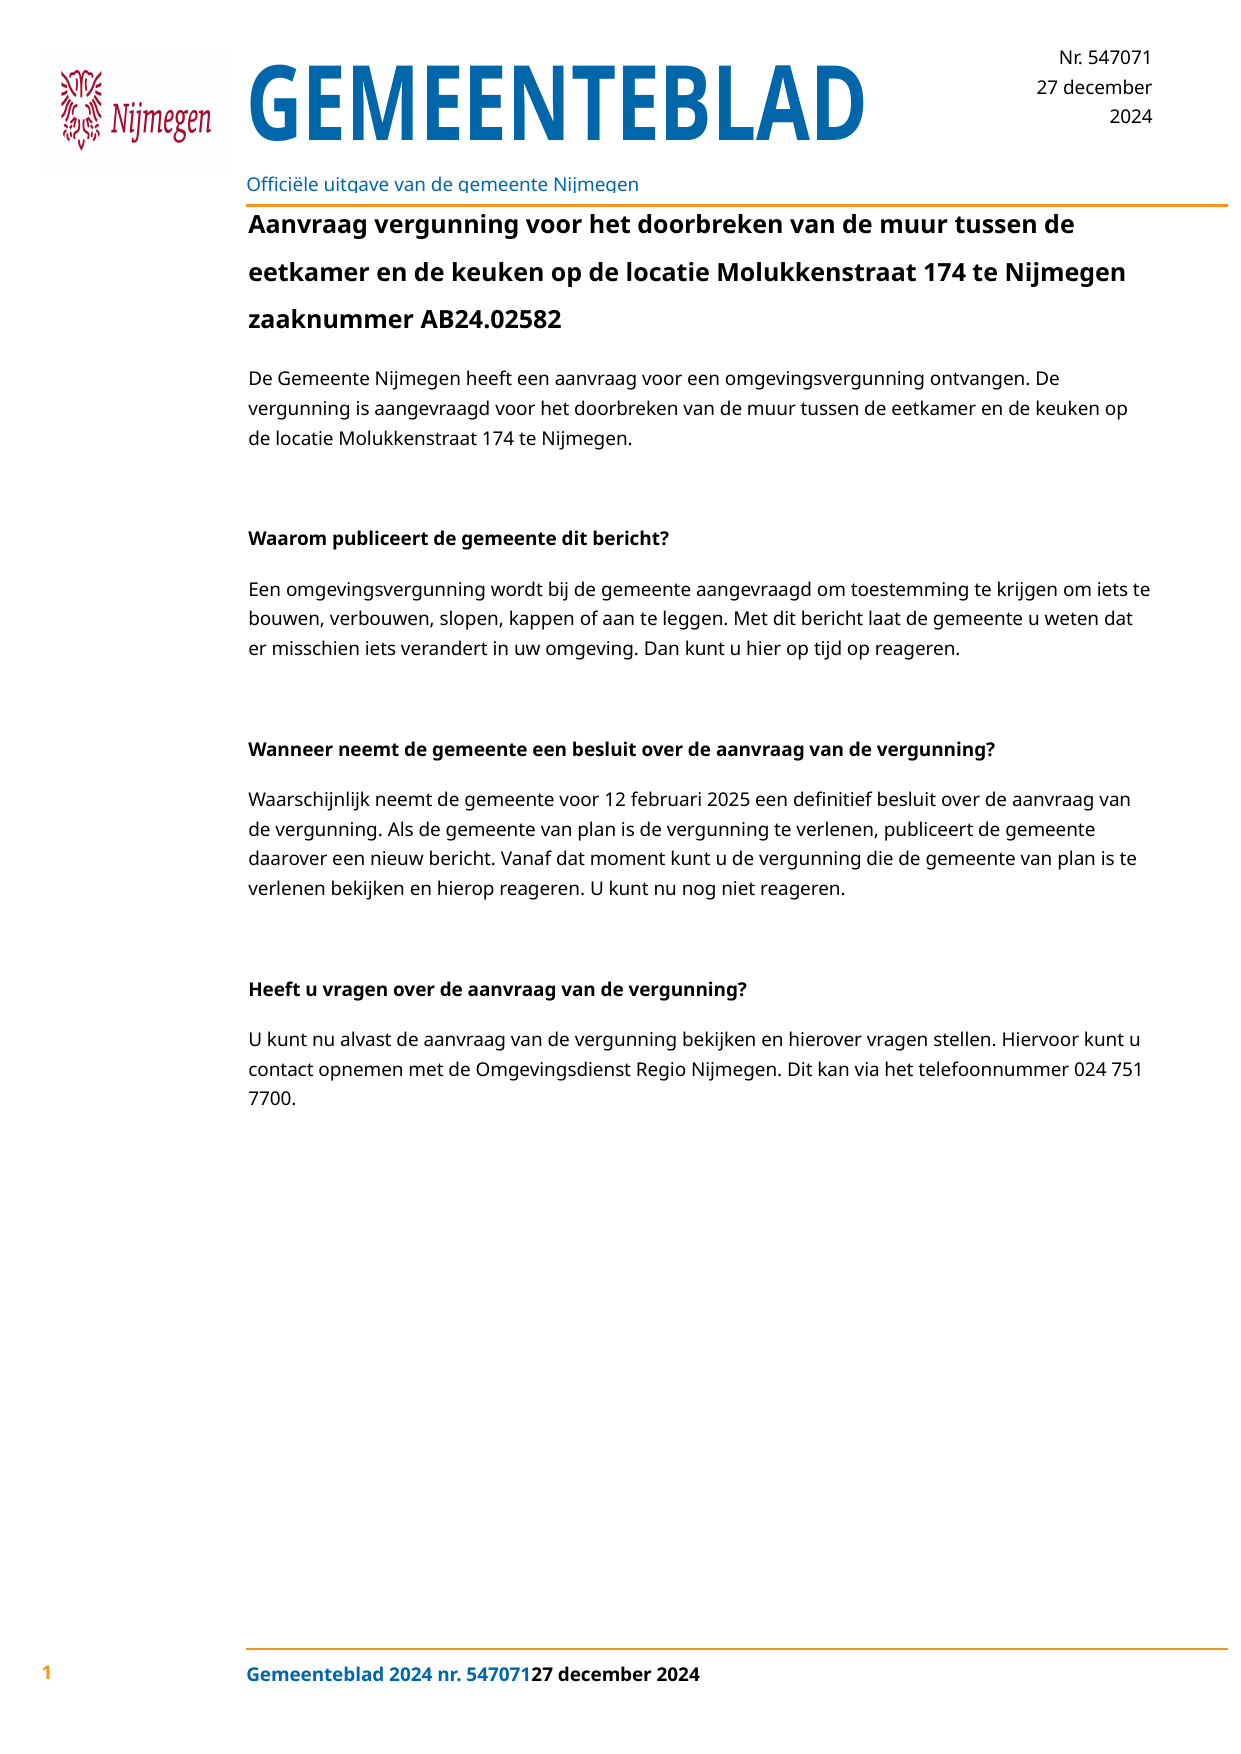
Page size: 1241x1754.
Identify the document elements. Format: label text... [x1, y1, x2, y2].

text Waarschijnlijk neemt de gemeente voor 12 februari 2025 een definitief besluit over de aanvraag van de vergunning. Als de gemeente van plan is de vergunning te verlenen, publiceert de gemeente daarover een nieuw bericht. Vanaf dat moment kunt u de vergunning die de gemeente van plan is te verlenen bekijken en hierop reageren. U kunt nu nog niet reageren. [248, 786, 1152, 901]
text De Gemeente Nijmegen heeft een aanvraag voor een omgevingsvergunning ontvangen. De vergunning is aangevraagd voor het doorbreken van de muur tussen de eetkamer en de keuken op de locatie Molukkenstraat 174 te Nijmegen. [248, 366, 1152, 450]
picture [41, 47, 231, 172]
text Aanvraag vergunning voor het doorbreken van de muur tussen de eetkamer en de keuken op de locatie Molukkenstraat 174 te Nijmegen zaaknummer AB24.02582 [248, 207, 1152, 336]
text Heeft u vragen over de aanvraag van de vergunning? [248, 976, 1152, 1002]
text Wanneer neemt de gemeente een besluit over de aanvraag van de vergunning? [248, 736, 1152, 762]
text Een omgevingsvergunning wordt bij de gemeente aangevraagd om toestemming te krijgen om iets te bouwen, verbouwen, slopen, kappen of aan te leggen. Met dit bericht laat de gemeente u weten dat er misschien iets verandert in uw omgeving. Dan kunt u hier op tijd op reageren. [248, 576, 1152, 661]
text Waarom publiceert de gemeente dit bericht? [248, 526, 1152, 551]
text U kunt nu alvast de aanvraag van de vergunning bekijken en hierover vragen stellen. Hiervoor kunt u contact opnemen met de Omgevingsdienst Regio Nijmegen. Dit kan via het telefoonnummer 024 751 7700. [248, 1026, 1152, 1111]
